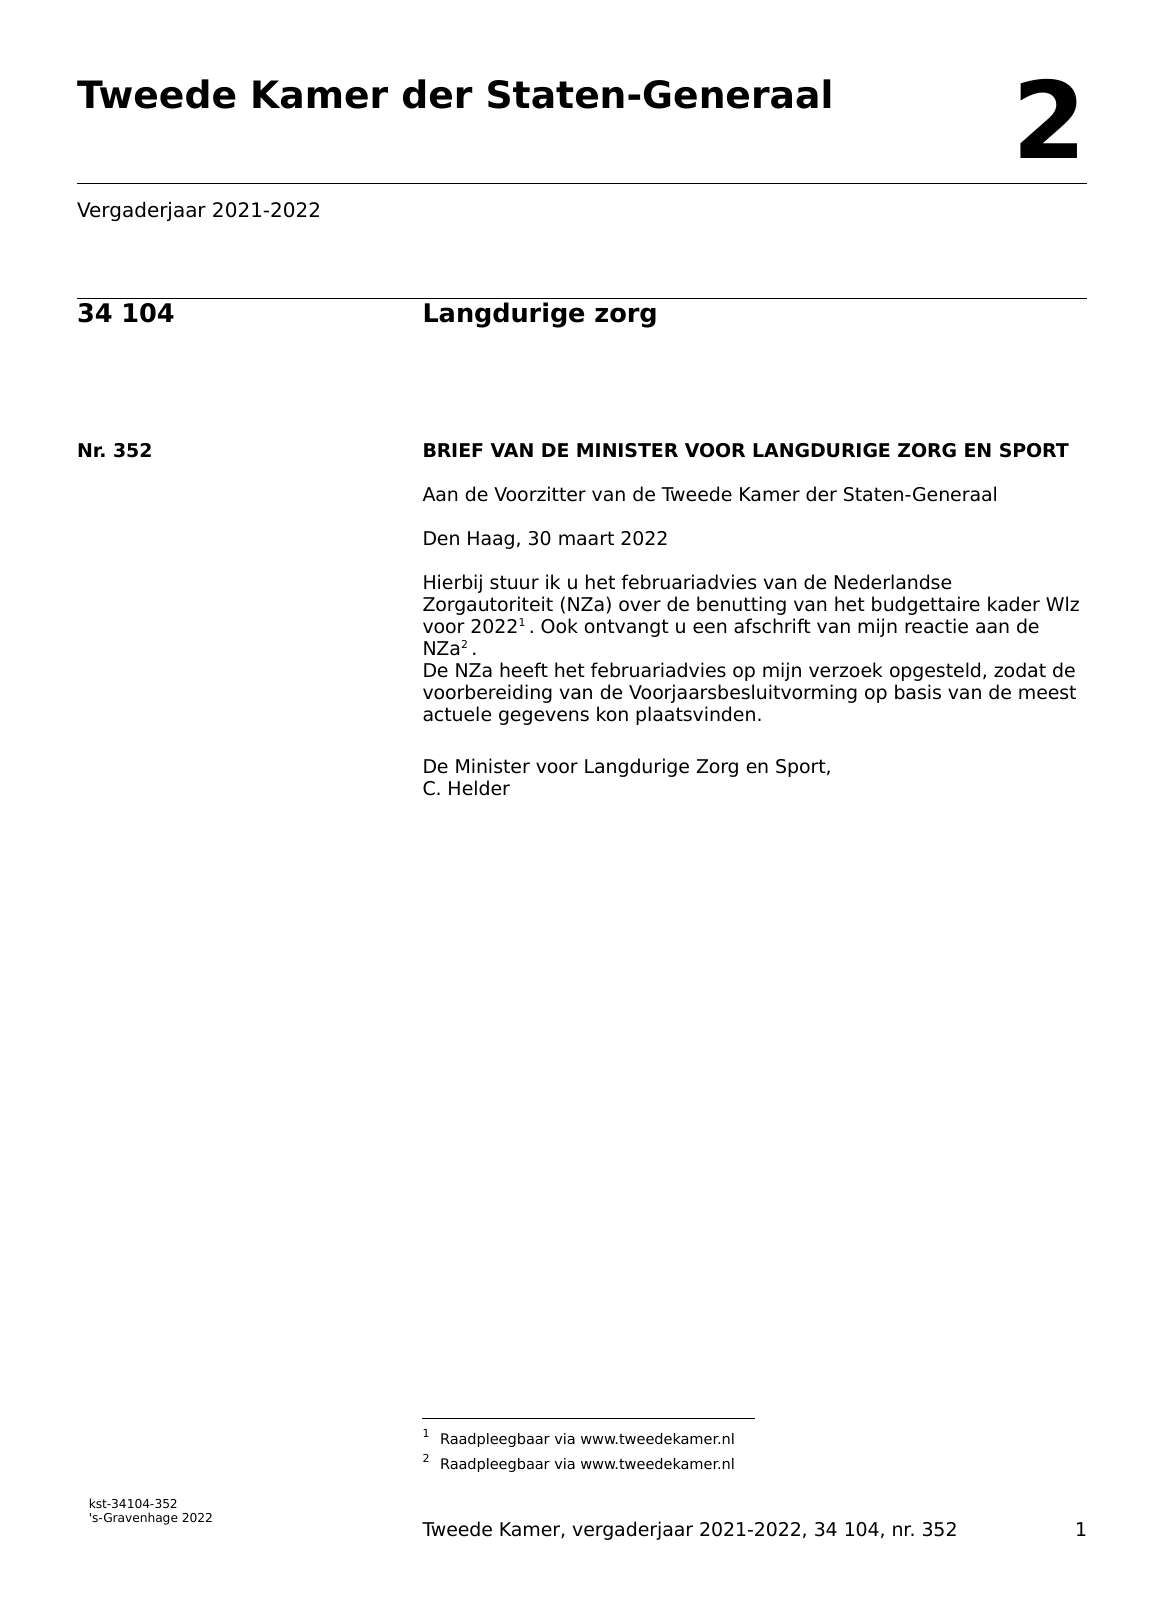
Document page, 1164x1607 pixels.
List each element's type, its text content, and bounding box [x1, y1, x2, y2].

text kst-34104-352 [88, 1497, 323, 1511]
text Aan de Voorzitter van de Tweede Kamer der Staten-Generaal [422, 484, 1087, 506]
table_header 2 [886, 59, 1087, 183]
text Raadpleegbaar via www.tweedekamer.nl [422, 1427, 1087, 1449]
text Hierbij stuur ik u het februariadvies van de Nederlandse Zorgautoriteit (NZa) over de benutting van het budgettaire kader Wlz voor 2022. Ook ontvangt u een afschrift van mijn reactie aan de NZa. [422, 572, 1087, 660]
table_header Tweede Kamer der Staten-Generaal [77, 59, 886, 183]
text Den Haag, 30 maart 2022 [422, 528, 1087, 550]
text De Minister voor Langdurige Zorg en Sport, C. Helder [422, 756, 1087, 800]
subtitle 34 104 Langdurige zorg [77, 299, 1087, 329]
subtitle Nr. 352 BRIEF VAN DE MINISTER VOOR LANGDURIGE ZORG EN SPORT [77, 440, 1087, 462]
table_cell Vergaderjaar 2021-2022 [77, 184, 1087, 298]
text De NZa heeft het februariadvies op mijn verzoek opgesteld, zodat de voorbereiding van de Voorjaarsbesluitvorming op basis van de meest actuele gegevens kon plaatsvinden. [422, 660, 1087, 726]
text 's-Gravenhage 2022 [88, 1511, 323, 1525]
text Raadpleegbaar via www.tweedekamer.nl [422, 1452, 1087, 1474]
